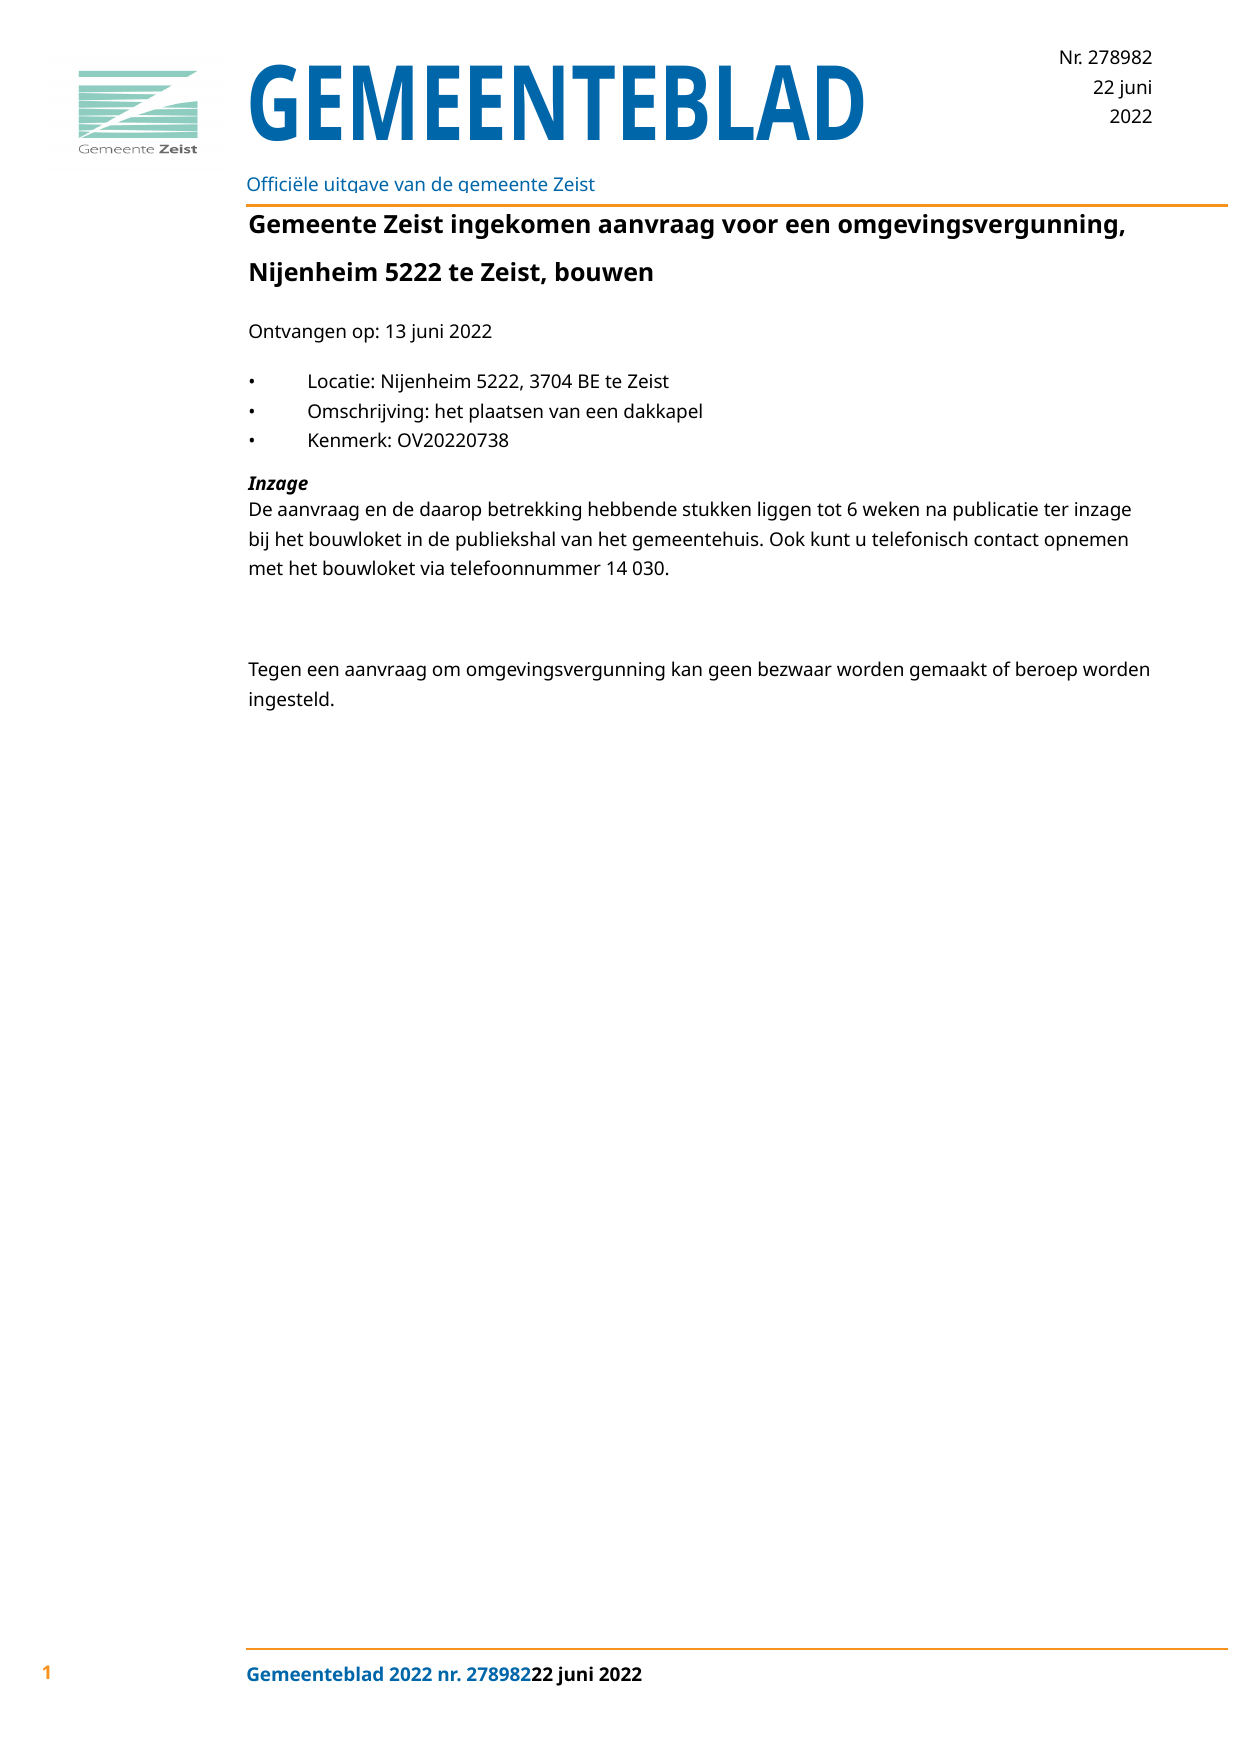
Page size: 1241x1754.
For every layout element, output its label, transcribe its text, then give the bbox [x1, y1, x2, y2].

list Omschrijving: het plaatsen van een dakkapel [248, 398, 1152, 424]
text De aanvraag en de daarop betrekking hebbende stukken liggen tot 6 weken na publicatie ter inzage bij het bouwloket in de publiekshal van het gemeentehuis. Ook kunt u telefonisch contact opnemen met het bouwloket via telefoonnummer 14 030. [248, 496, 1152, 581]
picture [41, 47, 231, 172]
text Ontvangen op: 13 juni 2022 [248, 318, 1152, 344]
text Gemeente Zeist ingekomen aanvraag voor een omgevingsvergunning, Nijenheim 5222 te Zeist, bouwen [248, 207, 1152, 288]
list Locatie: Nijenheim 5222, 3704 BE te Zeist [248, 368, 1152, 394]
text Inzage [248, 471, 1152, 496]
list Kenmerk: OV20220738 [248, 427, 1152, 453]
text Tegen een aanvraag om omgevingsvergunning kan geen bezwaar worden gemaakt of beroep worden ingesteld. [248, 656, 1152, 712]
